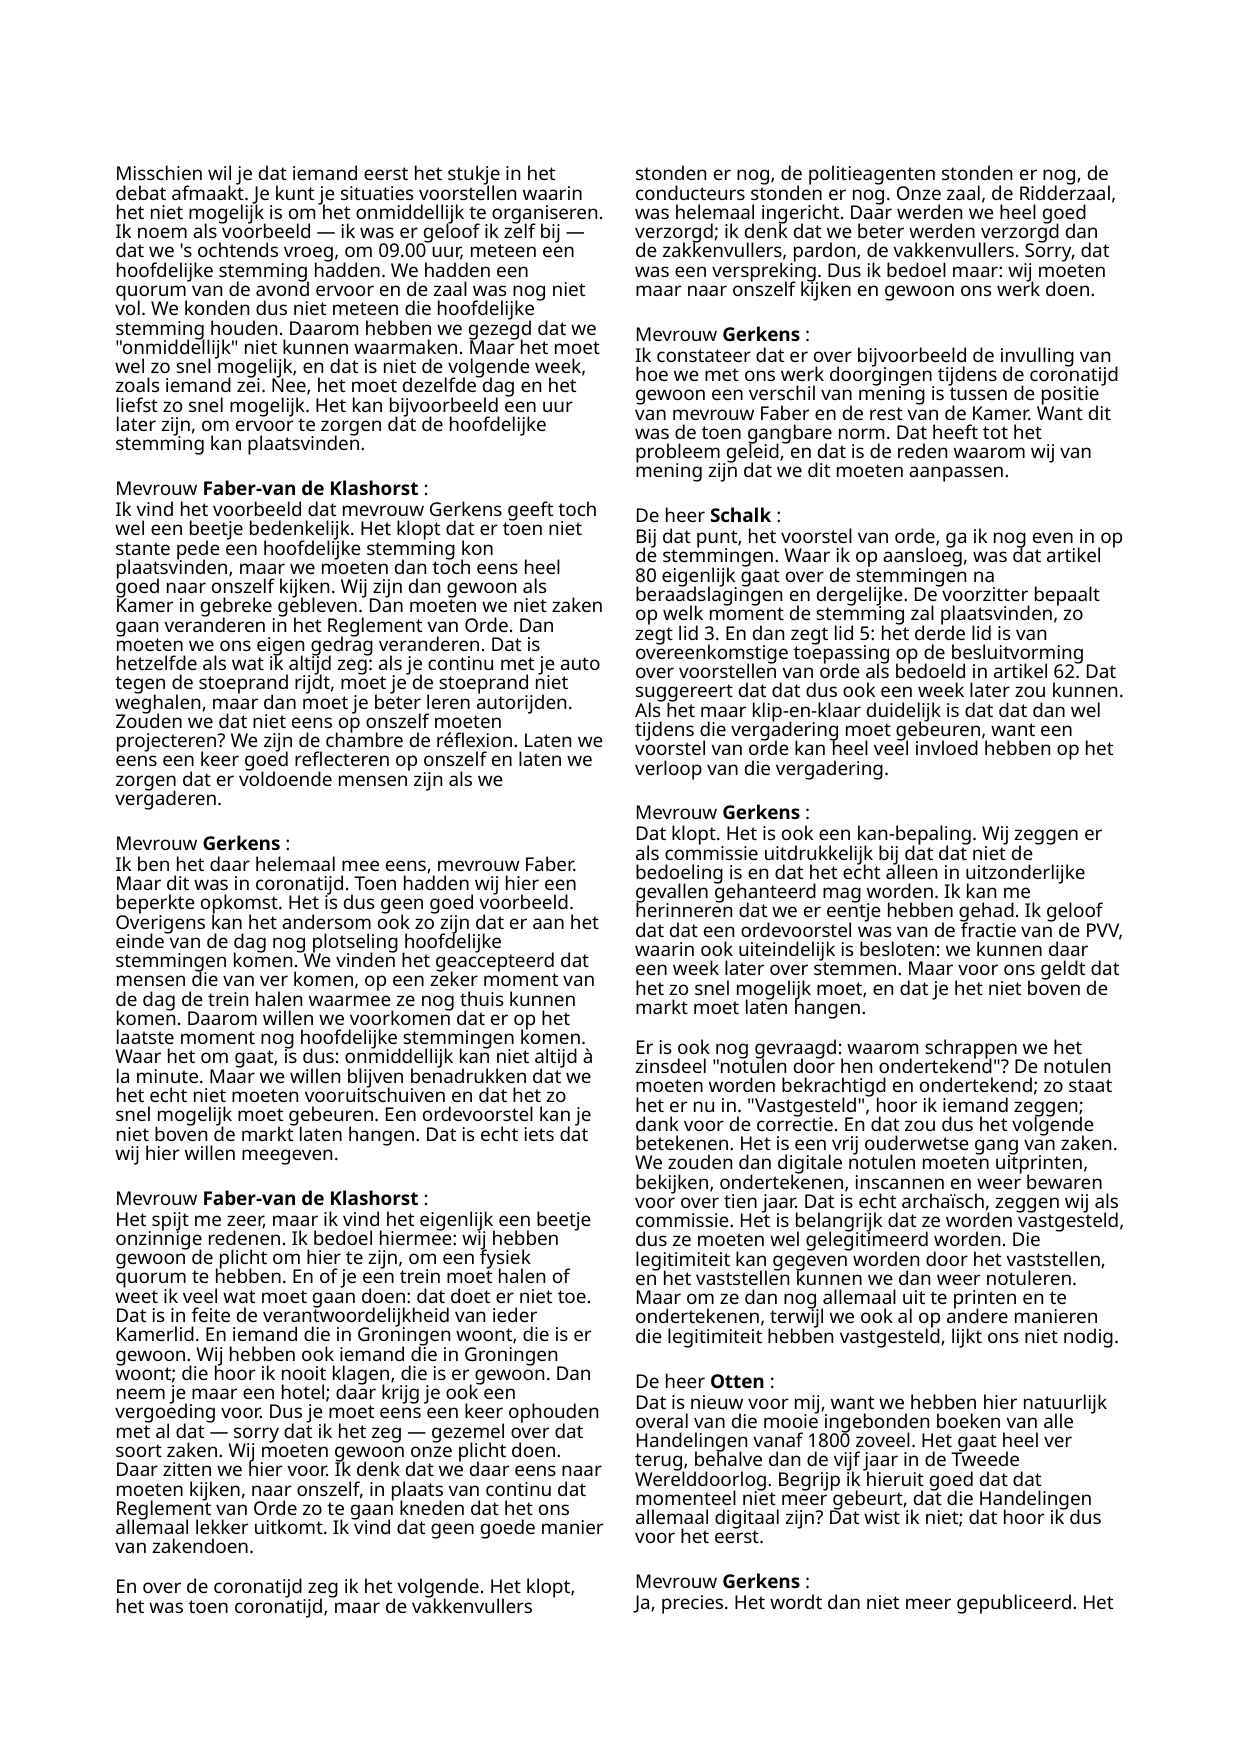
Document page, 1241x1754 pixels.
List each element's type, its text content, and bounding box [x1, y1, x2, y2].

text Dat klopt. Het is ook een kan-bepaling. Wij zeggen er als commissie uitdrukkelijk bij dat dat niet de bedoeling is en dat het echt alleen in uitzonderlijke gevallen gehanteerd mag worden. Ik kan me herinneren dat we er eentje hebben gehad. Ik geloof dat dat een ordevoorstel was van de fractie van de PVV, waarin ook uiteindelijk is besloten: we kunnen daar een week later over stemmen. Maar voor ons geldt dat het zo snel mogelijk moet, en dat je het niet boven de markt moet laten hangen. [635, 825, 1125, 1018]
text Ik ben het daar helemaal mee eens, mevrouw Faber. Maar dit was in coronatijd. Toen hadden wij hier een beperkte opkomst. Het is dus geen goed voorbeeld. Overigens kan het andersom ook zo zijn dat er aan het einde van de dag nog plotseling hoofdelijke stemmingen komen. We vinden het geaccepteerd dat mensen die van ver komen, op een zeker moment van de dag de trein halen waarmee ze nog thuis kunnen komen. Daarom willen we voorkomen dat er op het laatste moment nog hoofdelijke stemmingen komen. Waar het om gaat, is dus: onmiddellijk kan niet altijd à la minute. Maar we willen blijven benadrukken dat we het echt niet moeten vooruitschuiven en dat het zo snel mogelijk moet gebeuren. Een ordevoorstel kan je niet boven de markt laten hangen. Dat is echt iets dat wij hier willen meegeven. [115, 856, 605, 1164]
text En over de coronatijd zeg ik het volgende. Het klopt, het was toen coronatijd, maar de vakkenvullers [115, 1578, 605, 1617]
text Ik constateer dat er over bijvoorbeeld de invulling van hoe we met ons werk doorgingen tijdens de coronatijd gewoon een verschil van mening is tussen de positie van mevrouw Faber en de rest van de Kamer. Want dit was de toen gangbare norm. Dat heeft tot het probleem geleid, en dat is de reden waarom wij van mening zijn dat we dit moeten aanpassen. [635, 347, 1125, 482]
text Het spijt me zeer, maar ik vind het eigenlijk een beetje onzinnige redenen. Ik bedoel hiermee: wij hebben gewoon de plicht om hier te zijn, om een fysiek quorum te hebben. En of je een trein moet halen of weet ik veel wat moet gaan doen: dat doet er niet toe. Dat is in feite de verantwoordelijkheid van ieder Kamerlid. En iemand die in Groningen woont, die is er gewoon. Wij hebben ook iemand die in Groningen woont; die hoor ik nooit klagen, die is er gewoon. Dan neem je maar een hotel; daar krijg je ook een vergoeding voor. Dus je moet eens een keer ophouden met al dat — sorry dat ik het zeg — gezemel over dat soort zaken. Wij moeten gewoon onze plicht doen. Daar zitten we hier voor. Ik denk dat we daar eens naar moeten kijken, naar onszelf, in plaats van continu dat Reglement van Orde zo te gaan kneden dat het ons allemaal lekker uitkomt. Ik vind dat geen goede manier van zakendoen. [115, 1211, 605, 1558]
text Mevrouw Gerkens : [115, 830, 605, 856]
text Bij dat punt, het voorstel van orde, ga ik nog even in op de stemmingen. Waar ik op aansloeg, was dat artikel 80 eigenlijk gaat over de stemmingen na beraadslagingen en dergelijke. De voorzitter bepaalt op welk moment de stemming zal plaatsvinden, zo zegt lid 3. En dan zegt lid 5: het derde lid is van overeenkomstige toepassing op de besluitvorming over voorstellen van orde als bedoeld in artikel 62. Dat suggereert dat dat dus ook een week later zou kunnen. Als het maar klip-en-klaar duidelijk is dat dat dan wel tijdens die vergadering moet gebeuren, want een voorstel van orde kan heel veel invloed hebben op het verloop van die vergadering. [635, 528, 1125, 779]
text De heer Schalk : [635, 502, 1125, 528]
text stonden er nog, de politieagenten stonden er nog, de conducteurs stonden er nog. Onze zaal, de Ridderzaal, was helemaal ingericht. Daar werden we heel goed verzorgd; ik denk dat we beter werden verzorgd dan de zakkenvullers, pardon, de vakkenvullers. Sorry, dat was een verspreking. Dus ik bedoel maar: wij moeten maar naar onszelf kijken en gewoon ons werk doen. [635, 165, 1125, 300]
text Mevrouw Faber-van de Klashorst : [115, 1185, 605, 1211]
text Mevrouw Gerkens : [635, 799, 1125, 825]
text Er is ook nog gevraagd: waarom schrappen we het zinsdeel "notulen door hen ondertekend"? De notulen moeten worden bekrachtigd en ondertekend; zo staat het er nu in. "Vastgesteld", hoor ik iemand zeggen; dank voor de correctie. En dat zou dus het volgende betekenen. Het is een vrij ouderwetse gang van zaken. We zouden dan digitale notulen moeten uitprinten, bekijken, ondertekenen, inscannen en weer bewaren voor over tien jaar. Dat is echt archaïsch, zeggen wij als commissie. Het is belangrijk dat ze worden vastgesteld, dus ze moeten wel gelegitimeerd worden. Die legitimiteit kan gegeven worden door het vaststellen, en het vaststellen kunnen we dan weer notuleren. Maar om ze dan nog allemaal uit te printen en te ondertekenen, terwijl we ook al op andere manieren die legitimiteit hebben vastgesteld, lijkt ons niet nodig. [635, 1039, 1125, 1347]
text De heer Otten : [635, 1368, 1125, 1394]
text Dat is nieuw voor mij, want we hebben hier natuurlijk overal van die mooie ingebonden boeken van alle Handelingen vanaf 1800 zoveel. Het gaat heel ver terug, behalve dan de vijf jaar in de Tweede Werelddoorlog. Begrijp ik hieruit goed dat dat momenteel niet meer gebeurt, dat die Handelingen allemaal digitaal zijn? Dat wist ik niet; dat hoor ik dus voor het eerst. [635, 1394, 1125, 1548]
text Mevrouw Gerkens : [635, 1569, 1125, 1594]
text Mevrouw Gerkens : [635, 321, 1125, 347]
text Ik vind het voorbeeld dat mevrouw Gerkens geeft toch wel een beetje bedenkelijk. Het klopt dat er toen niet stante pede een hoofdelijke stemming kon plaatsvinden, maar we moeten dan toch eens heel goed naar onszelf kijken. Wij zijn dan gewoon als Kamer in gebreke gebleven. Dan moeten we niet zaken gaan veranderen in het Reglement van Orde. Dan moeten we ons eigen gedrag veranderen. Dat is hetzelfde als wat ik altijd zeg: als je continu met je auto tegen de stoeprand rijdt, moet je de stoeprand niet weghalen, maar dan moet je beter leren autorijden. Zouden we dat niet eens op onszelf moeten projecteren? We zijn de chambre de réflexion. Laten we eens een keer goed reflecteren op onszelf en laten we zorgen dat er voldoende mensen zijn als we vergaderen. [115, 501, 605, 809]
text Ja, precies. Het wordt dan niet meer gepubliceerd. Het [635, 1594, 1125, 1614]
text Mevrouw Faber-van de Klashorst : [115, 475, 605, 501]
text Misschien wil je dat iemand eerst het stukje in het debat afmaakt. Je kunt je situaties voorstellen waarin het niet mogelijk is om het onmiddellijk te organiseren. Ik noem als voorbeeld — ik was er geloof ik zelf bij — dat we 's ochtends vroeg, om 09.00 uur, meteen een hoofdelijke stemming hadden. We hadden een quorum van de avond ervoor en de zaal was nog niet vol. We konden dus niet meteen die hoofdelijke stemming houden. Daarom hebben we gezegd dat we "onmiddellijk" niet kunnen waarmaken. Maar het moet wel zo snel mogelijk, en dat is niet de volgende week, zoals iemand zei. Nee, het moet dezelfde dag en het liefst zo snel mogelijk. Het kan bijvoorbeeld een uur later zijn, om ervoor te zorgen dat de hoofdelijke stemming kan plaatsvinden. [115, 165, 605, 454]
